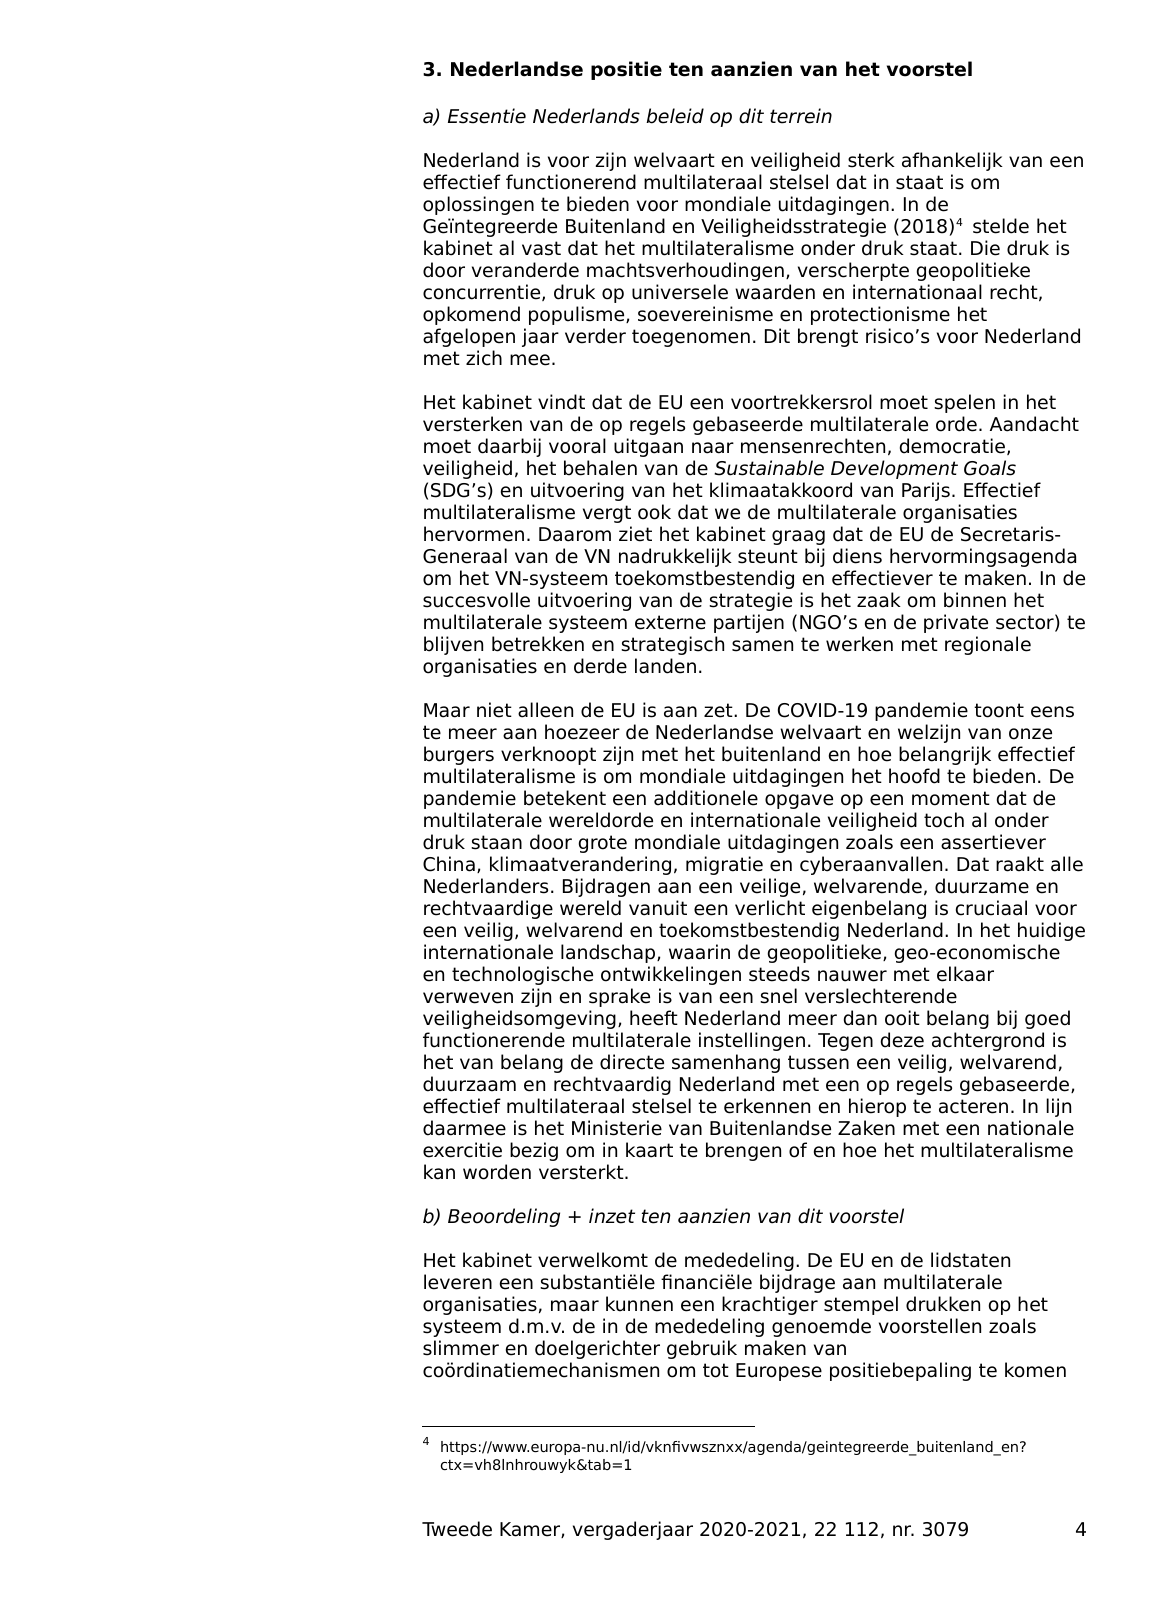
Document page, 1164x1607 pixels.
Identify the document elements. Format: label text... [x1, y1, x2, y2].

text Het kabinet verwelkomt de mededeling. De EU en de lidstaten leveren een substantiële financiële bijdrage aan multilaterale organisaties, maar kunnen een krachtiger stempel drukken op het systeem d.m.v. de in de mededeling genoemde voorstellen zoals slimmer en doelgerichter gebruik maken van coördinatiemechanismen om tot Europese positiebepaling te komen [422, 1250, 1087, 1382]
text Maar niet alleen de EU is aan zet. De COVID-19 pandemie toont eens te meer aan hoezeer de Nederlandse welvaart en welzijn van onze burgers verknoopt zijn met het buitenland en hoe belangrijk effectief multilateralisme is om mondiale uitdagingen het hoofd te bieden. De pandemie betekent een additionele opgave op een moment dat de multilaterale wereldorde en internationale veiligheid toch al onder druk staan door grote mondiale uitdagingen zoals een assertiever China, klimaatverandering, migratie en cyberaanvallen. Dat raakt alle Nederlanders. Bijdragen aan een veilige, welvarende, duurzame en rechtvaardige wereld vanuit een verlicht eigenbelang is cruciaal voor een veilig, welvarend en toekomstbestendig Nederland. In het huidige internationale landschap, waarin de geopolitieke, geo-economische en technologische ontwikkelingen steeds nauwer met elkaar verweven zijn en sprake is van een snel verslechterende veiligheidsomgeving, heeft Nederland meer dan ooit belang bij goed functionerende multilaterale instellingen. Tegen deze achtergrond is het van belang de directe samenhang tussen een veilig, welvarend, duurzaam en rechtvaardig Nederland met een op regels gebaseerde, effectief multilateraal stelsel te erkennen en hierop te acteren. In lijn daarmee is het Ministerie van Buitenlandse Zaken met een nationale exercitie bezig om in kaart te brengen of en hoe het multilateralisme kan worden versterkt. [422, 700, 1087, 1184]
subtitle 3. Nederlandse positie ten aanzien van het voorstel [422, 59, 1087, 81]
subtitle b) Beoordeling + inzet ten aanzien van dit voorstel [422, 1206, 1087, 1228]
text https://www.europa-nu.nl/id/vknfivwsznxx/agenda/geintegreerde_buitenland_en?ctx=vh8lnhrouwyk&tab=1 [422, 1435, 1087, 1474]
text Nederland is voor zijn welvaart en veiligheid sterk afhankelijk van een effectief functionerend multilateraal stelsel dat in staat is om oplossingen te bieden voor mondiale uitdagingen. In de Geïntegreerde Buitenland en Veiligheidsstrategie (2018) stelde het kabinet al vast dat het multilateralisme onder druk staat. Die druk is door veranderde machtsverhoudingen, verscherpte geopolitieke concurrentie, druk op universele waarden en internationaal recht, opkomend populisme, soevereinisme en protectionisme het afgelopen jaar verder toegenomen. Dit brengt risico’s voor Nederland met zich mee. [422, 150, 1087, 370]
subtitle a) Essentie Nederlands beleid op dit terrein [422, 106, 1087, 128]
text Het kabinet vindt dat de EU een voortrekkersrol moet spelen in het versterken van de op regels gebaseerde multilaterale orde. Aandacht moet daarbij vooral uitgaan naar mensenrechten, democratie, veiligheid, het behalen van de Sustainable Development Goals (SDG’s) en uitvoering van het klimaatakkoord van Parijs. Effectief multilateralisme vergt ook dat we de multilaterale organisaties hervormen. Daarom ziet het kabinet graag dat de EU de Secretaris-Generaal van de VN nadrukkelijk steunt bij diens hervormingsagenda om het VN-systeem toekomstbestendig en effectiever te maken. In de succesvolle uitvoering van de strategie is het zaak om binnen het multilaterale systeem externe partijen (NGO’s en de private sector) te blijven betrekken en strategisch samen te werken met regionale organisaties en derde landen. [422, 392, 1087, 678]
